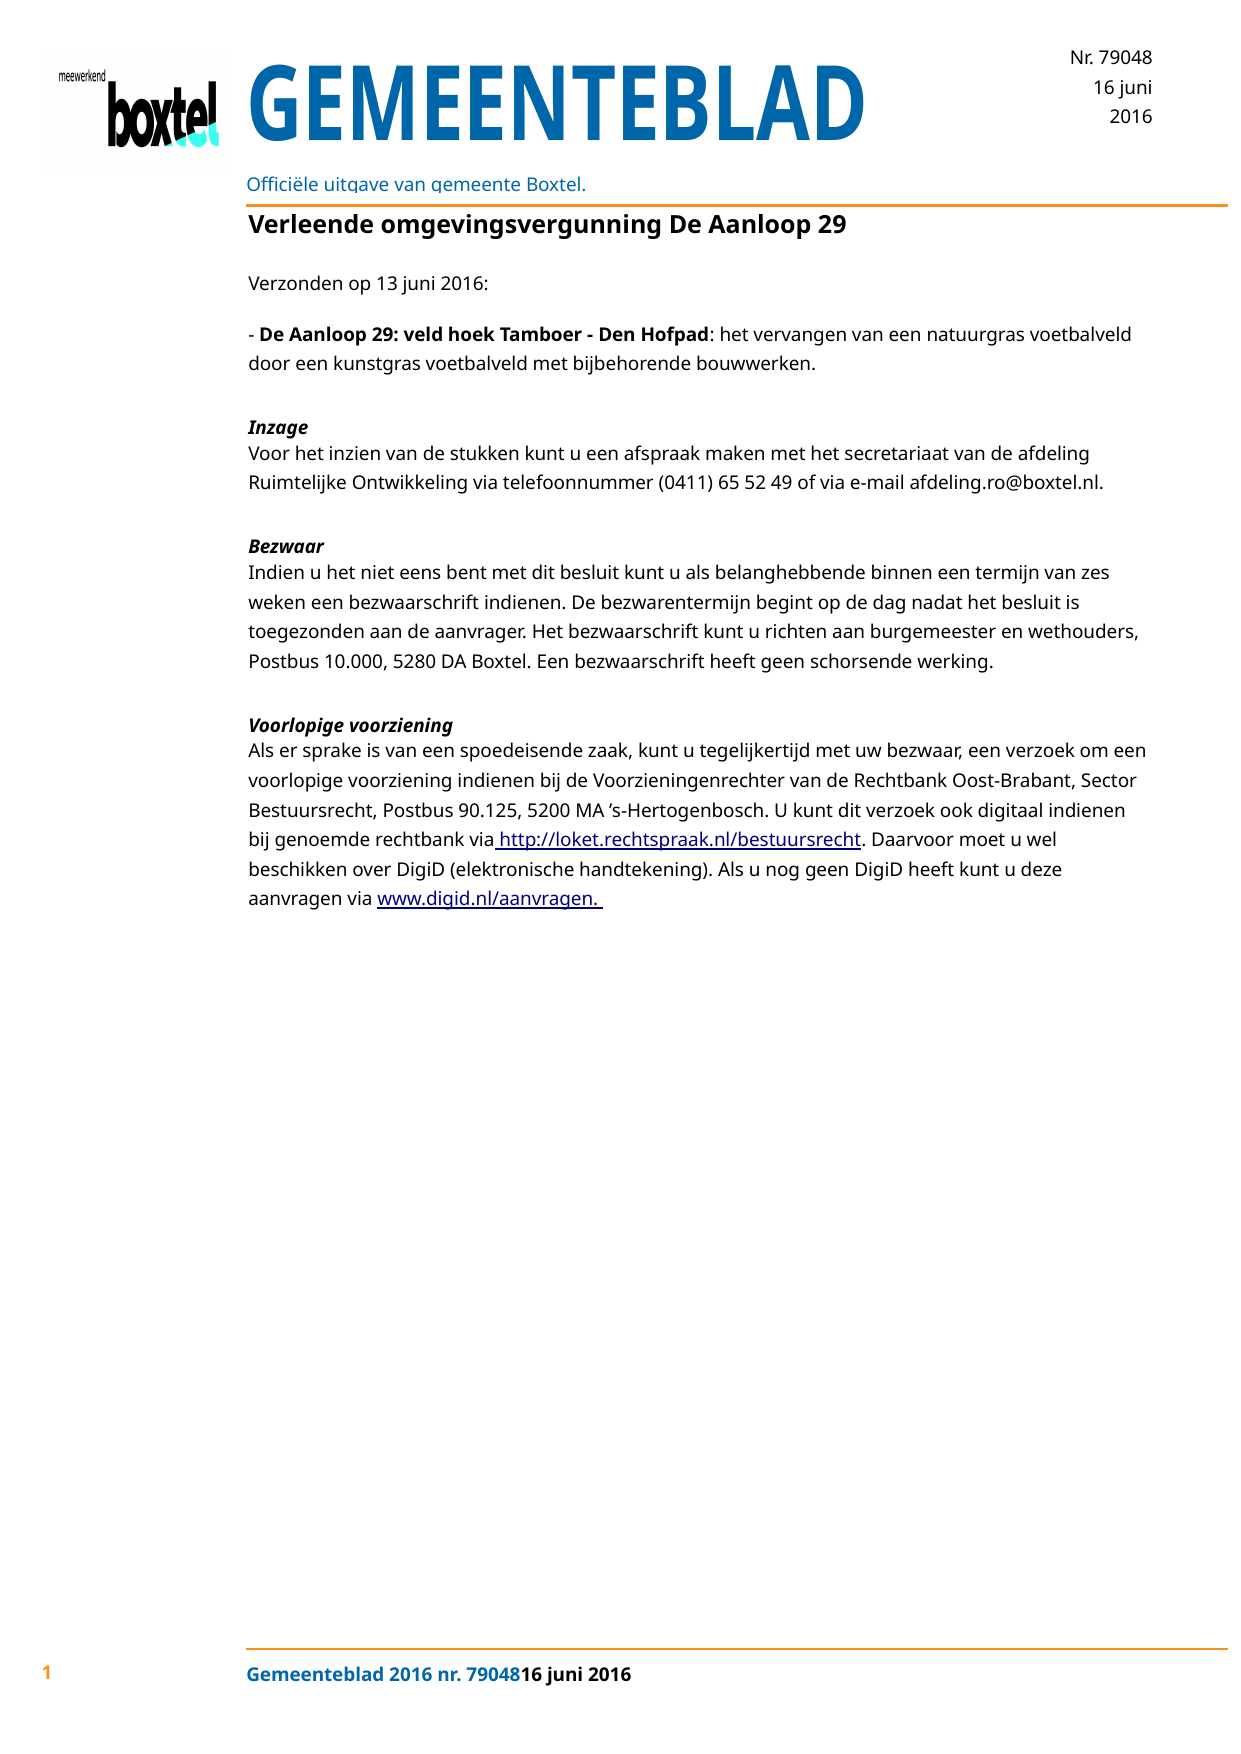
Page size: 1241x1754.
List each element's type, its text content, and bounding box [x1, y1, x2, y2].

text Indien u het niet eens bent met dit besluit kunt u als belanghebbende binnen een termijn van zes weken een bezwaarschrift indienen. De bezwarentermijn begint op de dag nadat het besluit is toegezonden aan de aanvrager. Het bezwaarschrift kunt u richten aan burgemeester en wethouders, Postbus 10.000, 5280 DA Boxtel. Een bezwaarschrift heeft geen schorsende werking. [248, 559, 1152, 674]
text Inzage [248, 414, 1152, 440]
text Als er sprake is van een spoedeisende zaak, kunt u tegelijkertijd met uw bezwaar, een verzoek om een voorlopige voorziening indienen bij de Voorzieningenrechter van de Rechtbank Oost-Brabant, Sector Bestuursrecht, Postbus 90.125, 5200 MA ’s-Hertogenbosch. U kunt dit verzoek ook digitaal indienen bij genoemde rechtbank via http://loket.rechtspraak.nl/bestuursrecht. Daarvoor moet u wel beschikken over DigiD (elektronische handtekening). Als u nog geen DigiD heeft kunt u deze aanvragen via www.digid.nl/aanvragen. [248, 738, 1152, 911]
text Bezwaar [248, 533, 1152, 559]
text Voor het inzien van de stukken kunt u een afspraak maken met het secretariaat van de afdeling Ruimtelijke Ontwikkeling via telefoonnummer (0411) 65 52 49 of via e-mail afdeling.ro@boxtel.nl. [248, 440, 1152, 495]
text Verleende omgevingsvergunning De Aanloop 29 [248, 207, 1152, 241]
text - De Aanloop 29: veld hoek Tamboer - Den Hofpad: het vervangen van een natuurgras voetbalveld door een kunstgras voetbalveld met bijbehorende bouwwerken. [248, 321, 1152, 376]
text Verzonden op 13 juni 2016: [248, 270, 1152, 296]
text Voorlopige voorziening [248, 712, 1152, 738]
picture [41, 47, 231, 172]
